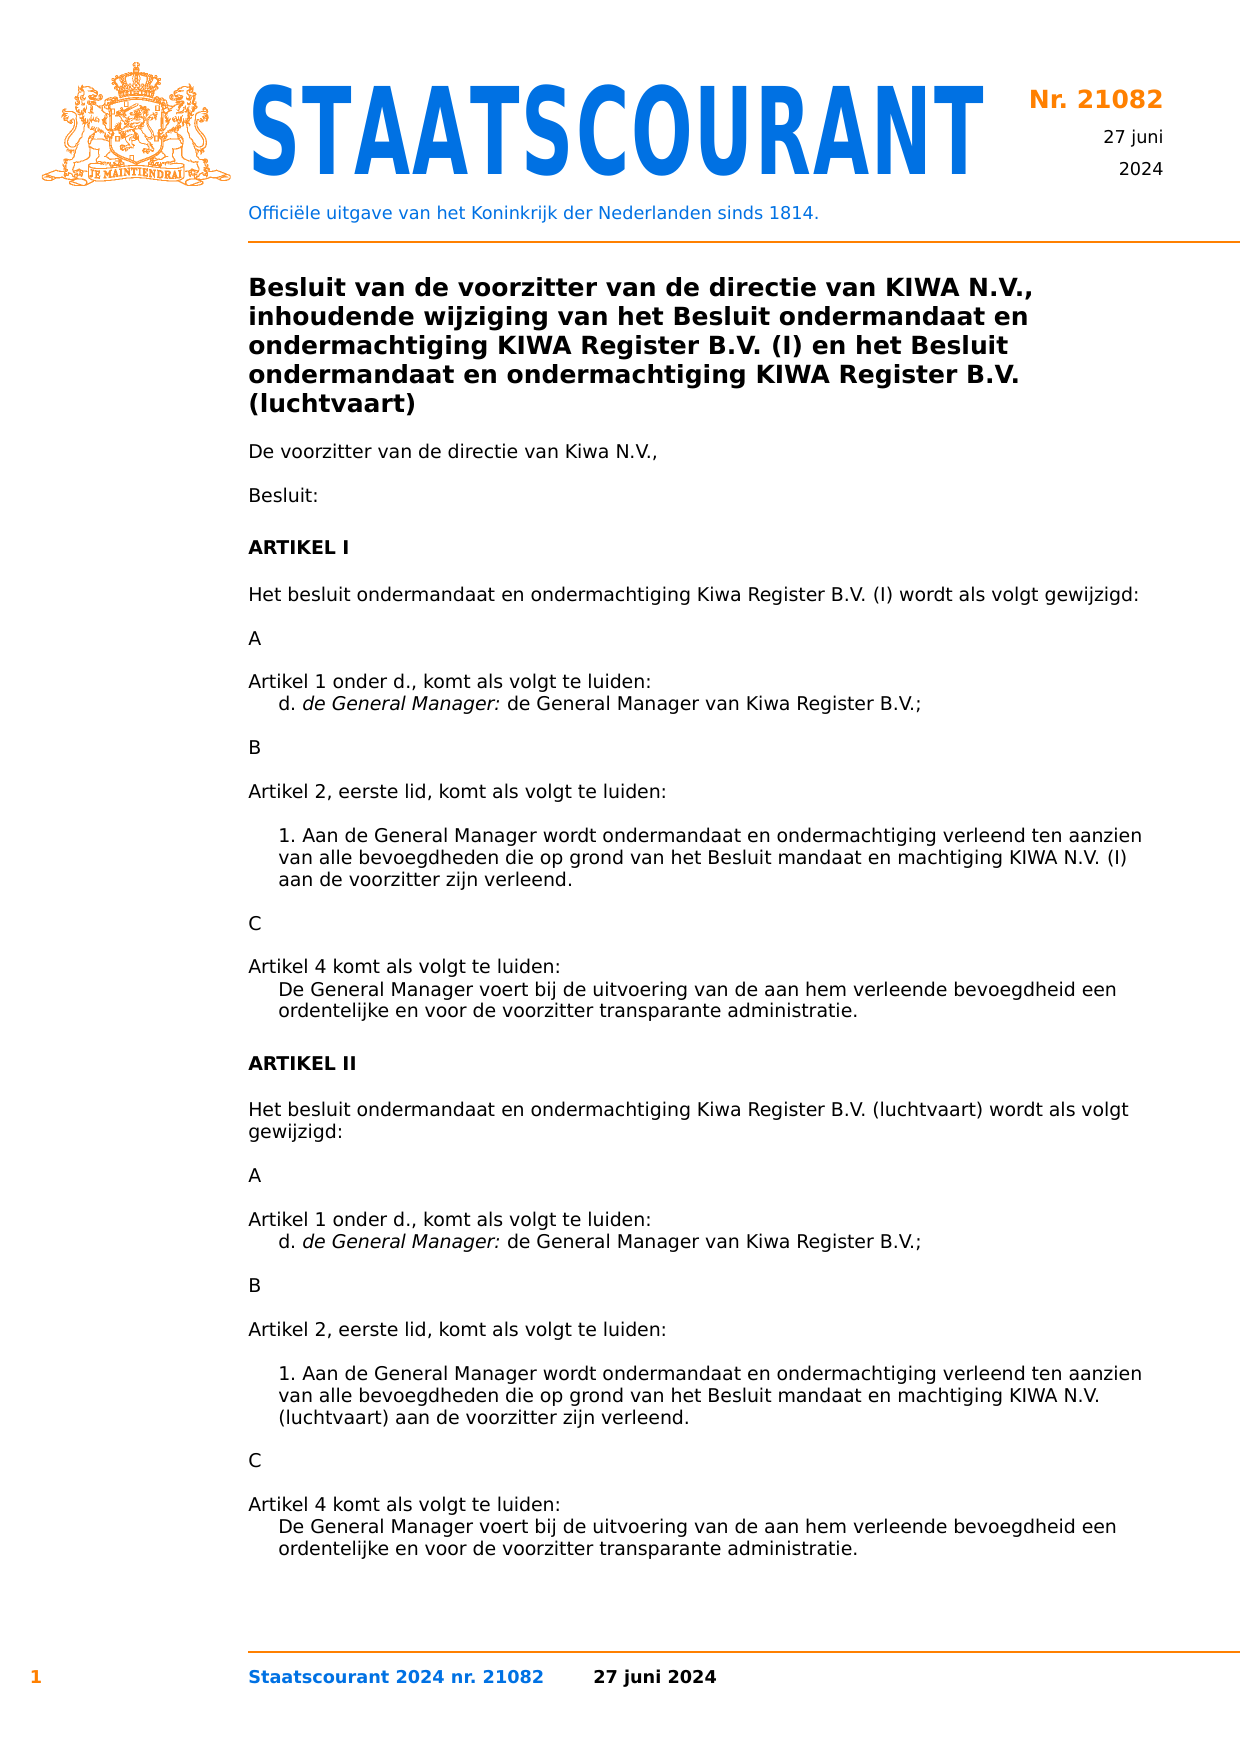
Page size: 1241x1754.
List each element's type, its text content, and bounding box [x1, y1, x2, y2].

text A [248, 627, 1163, 649]
text Artikel 2, eerste lid, komt als volgt te luiden: [248, 781, 1163, 803]
table_header [25, 62, 248, 241]
table_header STAATSCOURANT [248, 62, 998, 203]
text De General Manager voert bij de uitvoering van de aan hem verleende bevoegdheid een ordentelijke en voor de voorzitter transparante administratie. [278, 1516, 1163, 1560]
subtitle Besluit van de voorzitter van de directie van KIWA N.V., inhoudende wijziging van het Besluit ondermandaat en ondermachtiging KIWA Register B.V. (I) en het Besluit ondermandaat en ondermachtiging KIWA Register B.V. (luchtvaart) [248, 273, 1163, 419]
subtitle ARTIKEL I [248, 537, 1163, 558]
text A [248, 1165, 1163, 1187]
text Artikel 4 komt als volgt te luiden: [248, 956, 1163, 978]
text B [248, 1275, 1163, 1297]
text d. de General Manager: de General Manager van Kiwa Register B.V.; [278, 1231, 1163, 1253]
table_cell 27 juni [998, 121, 1240, 153]
text d. de General Manager: de General Manager van Kiwa Register B.V.; [278, 693, 1163, 715]
text Artikel 1 onder d., komt als volgt te luiden: [248, 671, 1163, 693]
table_cell 2024 [998, 153, 1240, 203]
table_cell Officiële uitgave van het Koninkrijk der Nederlanden sinds 1814. [248, 203, 1240, 241]
picture [41, 62, 231, 186]
text De voorzitter van de directie van Kiwa N.V., [248, 441, 1163, 463]
text Artikel 2, eerste lid, komt als volgt te luiden: [248, 1319, 1163, 1341]
text B [248, 737, 1163, 759]
table_header Nr. 21082 [998, 62, 1240, 121]
text 1. Aan de General Manager wordt ondermandaat en ondermachtiging verleend ten aanzien van alle bevoegdheden die op grond van het Besluit mandaat en machtiging KIWA N.V. (I) aan de voorzitter zijn verleend. [278, 825, 1163, 891]
text C [248, 913, 1163, 934]
text De General Manager voert bij de uitvoering van de aan hem verleende bevoegdheid een ordentelijke en voor de voorzitter transparante administratie. [278, 978, 1163, 1022]
text Artikel 4 komt als volgt te luiden: [248, 1494, 1163, 1516]
text Het besluit ondermandaat en ondermachtiging Kiwa Register B.V. (I) wordt als volgt gewijzigd: [248, 583, 1163, 606]
text Artikel 1 onder d., komt als volgt te luiden: [248, 1209, 1163, 1231]
text Het besluit ondermandaat en ondermachtiging Kiwa Register B.V. (luchtvaart) wordt als volgt gewijzigd: [248, 1099, 1163, 1143]
text C [248, 1450, 1163, 1472]
text 1. Aan de General Manager wordt ondermandaat en ondermachtiging verleend ten aanzien van alle bevoegdheden die op grond van het Besluit mandaat en machtiging KIWA N.V. (luchtvaart) aan de voorzitter zijn verleend. [278, 1363, 1163, 1428]
subtitle ARTIKEL II [248, 1052, 1163, 1074]
text Besluit: [248, 484, 1163, 507]
